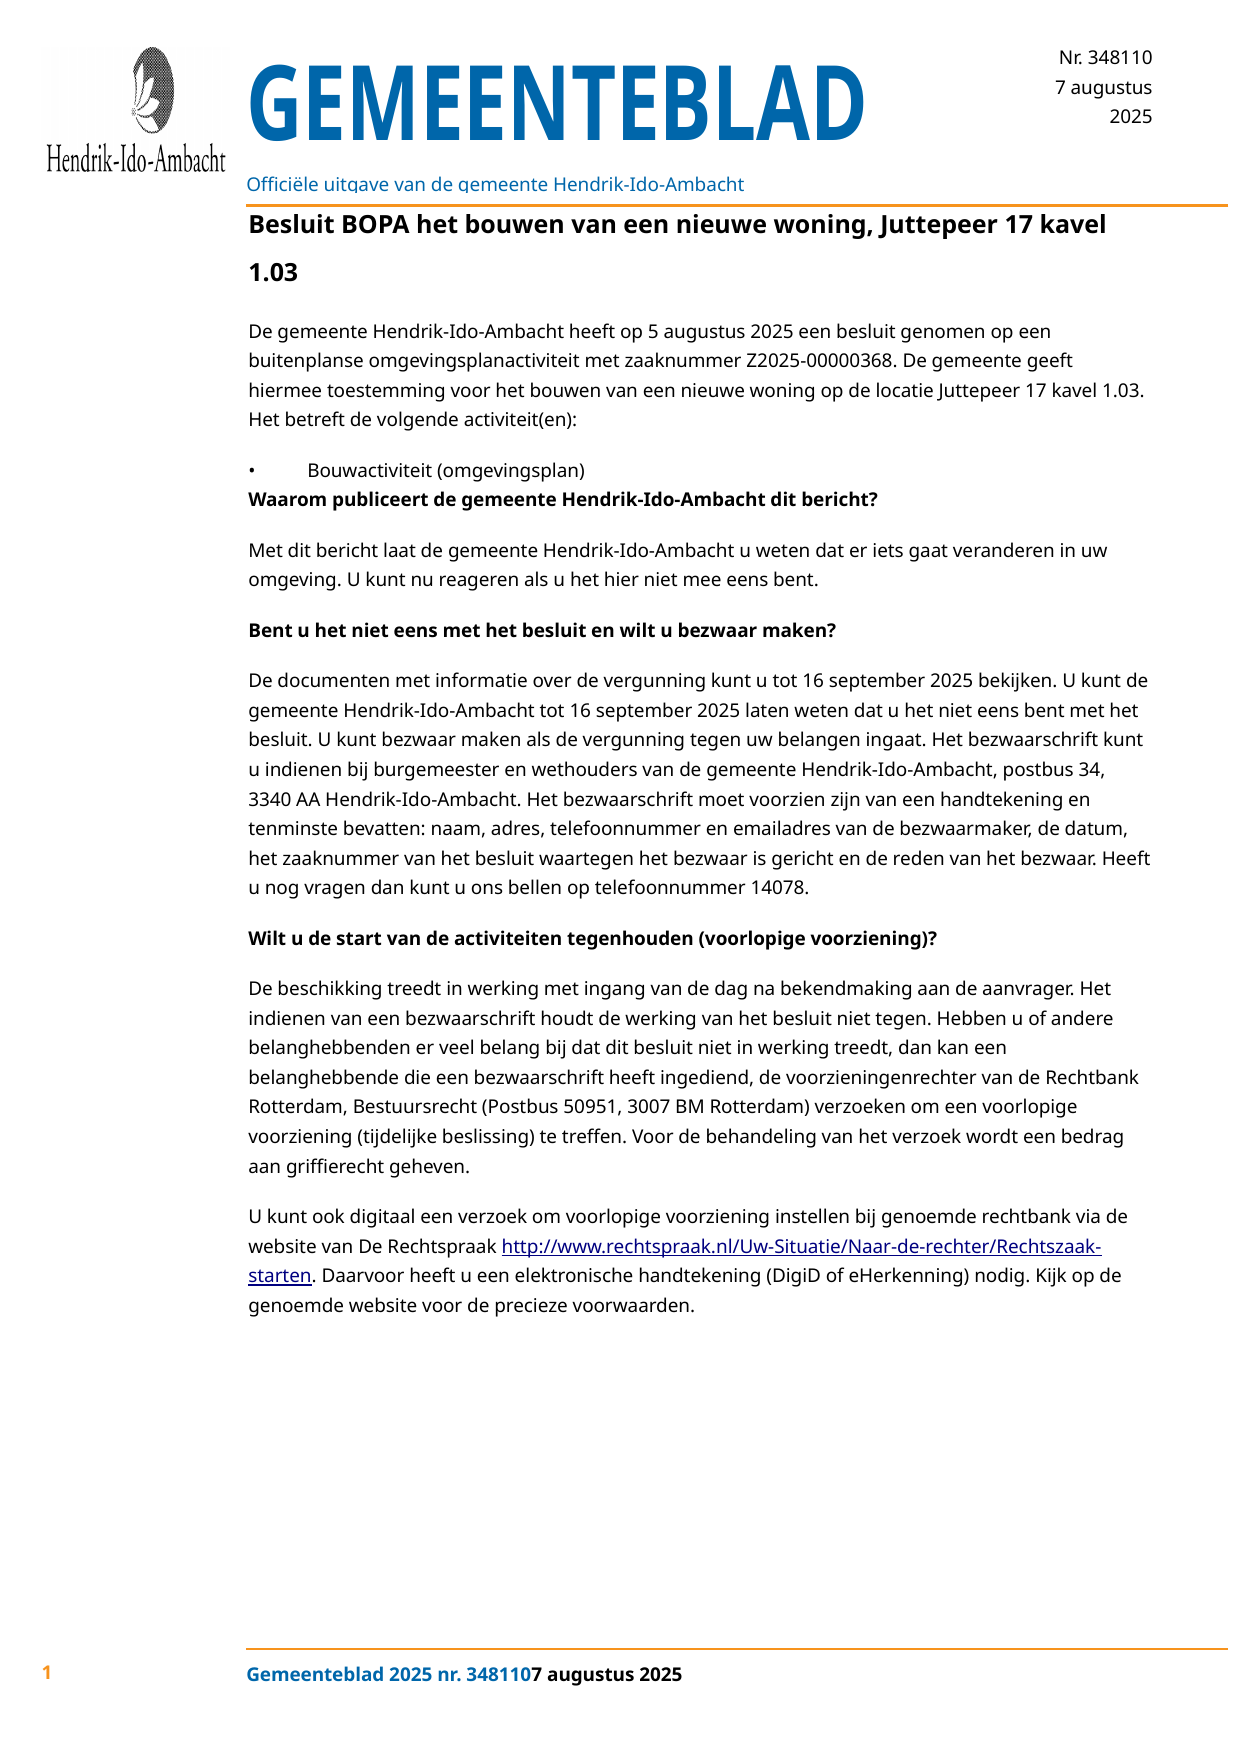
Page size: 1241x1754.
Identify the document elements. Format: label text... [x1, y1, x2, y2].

text Besluit BOPA het bouwen van een nieuwe woning, Juttepeer 17 kavel 1.03 [248, 207, 1152, 288]
text De beschikking treedt in werking met ingang van de dag na bekendmaking aan de aanvrager. Het indienen van een bezwaarschrift houdt de werking van het besluit niet tegen. Hebben u of andere belanghebbenden er veel belang bij dat dit besluit niet in werking treedt, dan kan een belanghebbende die een bezwaarschrift heeft ingediend, de voorzieningenrechter van de Rechtbank Rotterdam, Bestuursrecht (Postbus 50951, 3007 BM Rotterdam) verzoeken om een voorlopige voorziening (tijdelijke beslissing) te treffen. Voor de behandeling van het verzoek wordt een bedrag aan griffierecht geheven. [248, 975, 1152, 1179]
picture [41, 47, 231, 172]
text De documenten met informatie over de vergunning kunt u tot 16 september 2025 bekijken. U kunt de gemeente Hendrik-Ido-Ambacht tot 16 september 2025 laten weten dat u het niet eens bent met het besluit. U kunt bezwaar maken als de vergunning tegen uw belangen ingaat. Het bezwaarschrift kunt u indienen bij burgemeester en wethouders van de gemeente Hendrik-Ido-Ambacht, postbus 34, 3340 AA Hendrik-Ido-Ambacht. Het bezwaarschrift moet voorzien zijn van een handtekening en tenminste bevatten: naam, adres, telefoonnummer en emailadres van de bezwaarmaker, de datum, het zaaknummer van het besluit waartegen het bezwaar is gericht en de reden van het bezwaar. Heeft u nog vragen dan kunt u ons bellen op telefoonnummer 14078. [248, 667, 1152, 900]
text Bent u het niet eens met het besluit en wilt u bezwaar maken? [248, 617, 1152, 643]
text De gemeente Hendrik-Ido-Ambacht heeft op 5 augustus 2025 een besluit genomen op een buitenplanse omgevingsplanactiviteit met zaaknummer Z2025-00000368. De gemeente geeft hiermee toestemming voor het bouwen van een nieuwe woning op de locatie Juttepeer 17 kavel 1.03. Het betreft de volgende activiteit(en): [248, 318, 1152, 432]
text Waarom publiceert de gemeente Hendrik-Ido-Ambacht dit bericht? [248, 487, 1152, 512]
list Bouwactiviteit (omgevingsplan) [248, 457, 1152, 483]
text Met dit bericht laat de gemeente Hendrik-Ido-Ambacht u weten dat er iets gaat veranderen in uw omgeving. U kunt nu reageren als u het hier niet mee eens bent. [248, 537, 1152, 592]
text Wilt u de start van de activiteiten tegenhouden (voorlopige voorziening)? [248, 925, 1152, 951]
text U kunt ook digitaal een verzoek om voorlopige voorziening instellen bij genoemde rechtbank via de website van De Rechtspraak http://www.rechtspraak.nl/Uw-Situatie/Naar-de-rechter/Rechtszaak-starten. Daarvoor heeft u een elektronische handtekening (DigiD of eHerkenning) nodig. Kijk op de genoemde website voor de precieze voorwaarden. [248, 1203, 1152, 1318]
